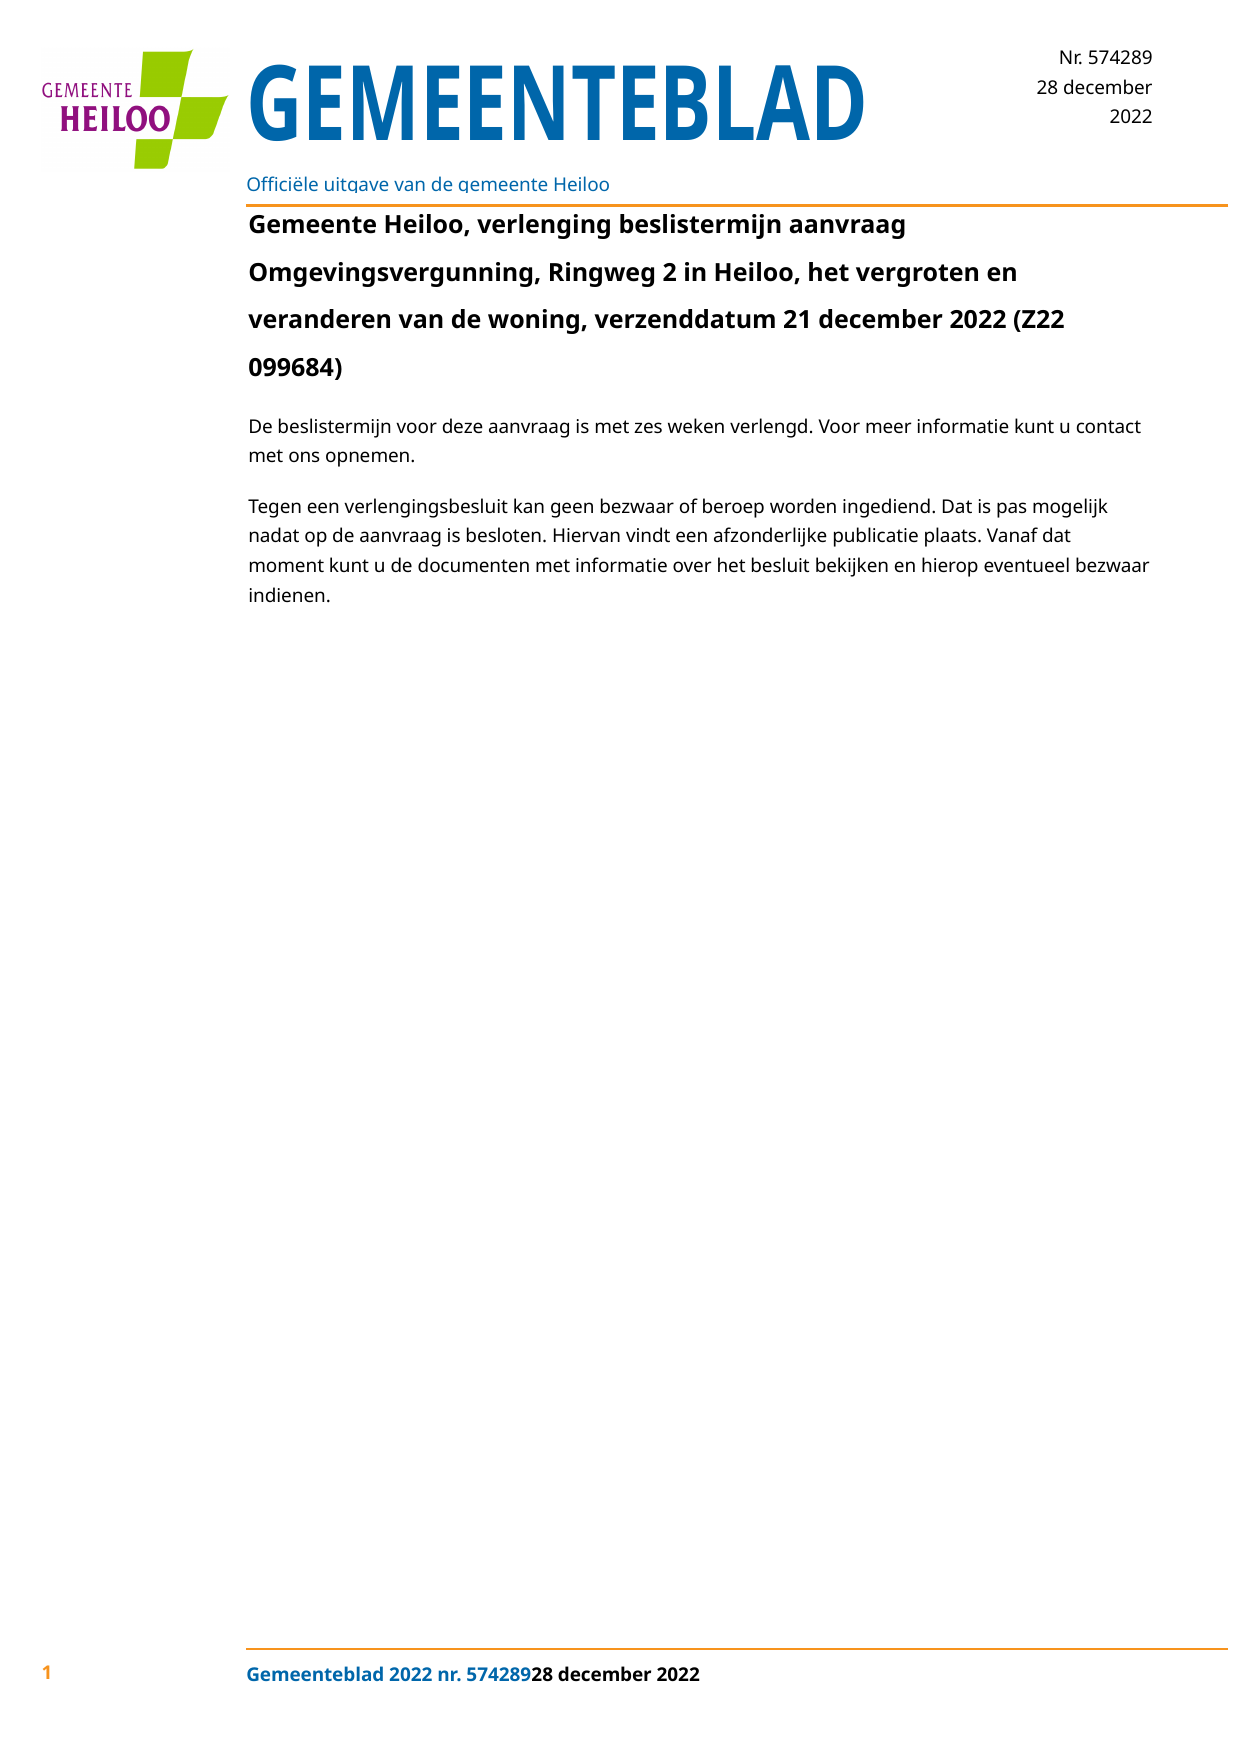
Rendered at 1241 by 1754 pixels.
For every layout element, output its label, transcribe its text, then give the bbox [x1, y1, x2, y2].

text De beslistermijn voor deze aanvraag is met zes weken verlengd. Voor meer informatie kunt u contact met ons opnemen. [248, 413, 1152, 468]
text Tegen een verlengingsbesluit kan geen bezwaar of beroep worden ingediend. Dat is pas mogelijk nadat op de aanvraag is besloten. Hiervan vindt een afzonderlijke publicatie plaats. Vanaf dat moment kunt u de documenten met informatie over het besluit bekijken en hierop eventueel bezwaar indienen. [248, 493, 1152, 608]
text Gemeente Heiloo, verlenging beslistermijn aanvraag Omgevingsvergunning, Ringweg 2 in Heiloo, het vergroten en veranderen van de woning, verzenddatum 21 december 2022 (Z22 099684) [248, 207, 1152, 384]
picture [41, 47, 231, 172]
